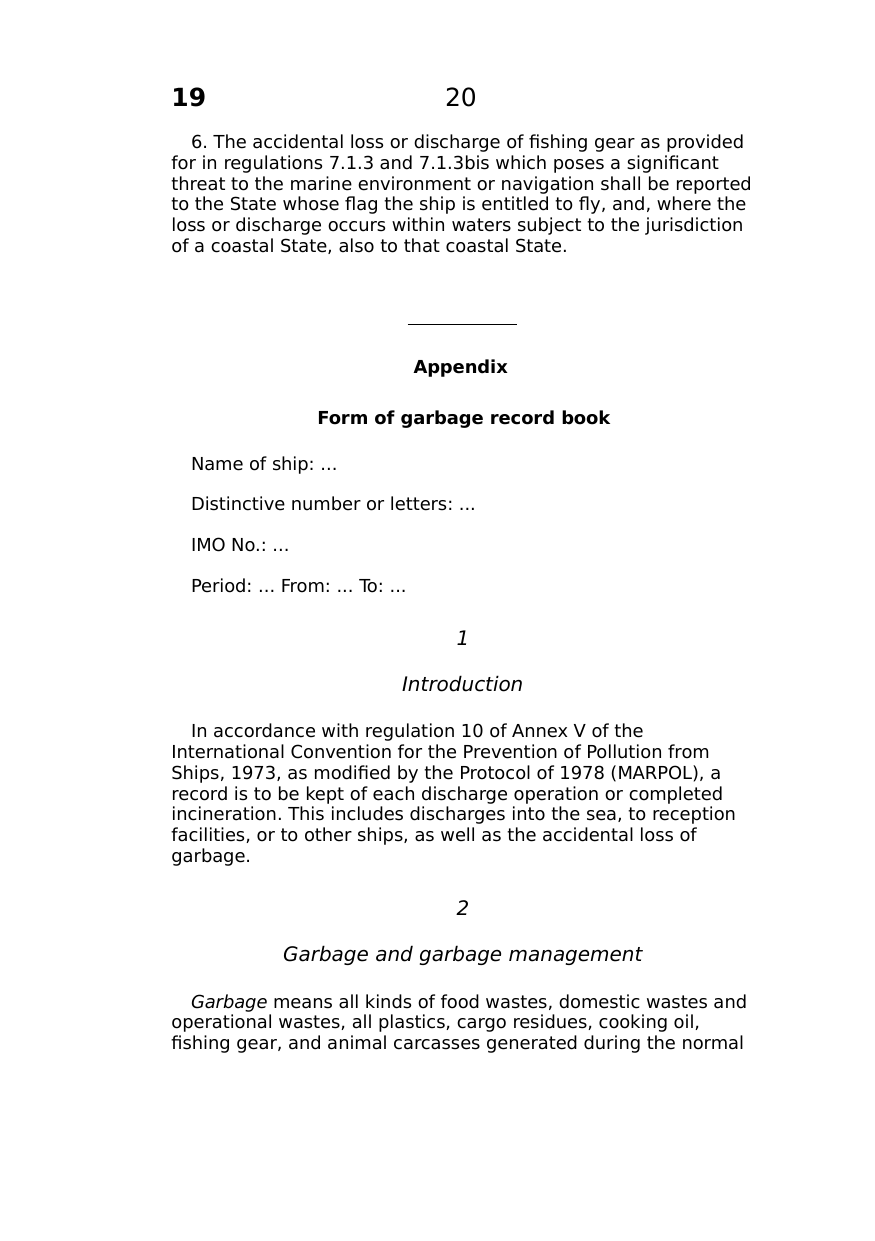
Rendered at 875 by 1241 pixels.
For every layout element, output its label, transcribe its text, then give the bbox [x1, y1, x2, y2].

text Distinctive number or letters: ... [171, 494, 756, 515]
text Name of ship: ... [171, 453, 756, 474]
text IMO No.: ... [171, 535, 756, 556]
subtitle 2 Garbage and garbage management [171, 896, 756, 966]
text Garbage means all kinds of food wastes, domestic wastes and operational wastes, all plastics, cargo residues, cooking oil, fishing gear, and animal carcasses generated during the normal [171, 991, 756, 1054]
subtitle Appendix [171, 357, 756, 378]
text 6. The accidental loss or discharge of fishing gear as provided for in regulations 7.1.3 and 7.1.3bis which poses a significant threat to the marine environment or navigation shall be reported to the State whose flag the ship is entitled to fly, and, where the loss or discharge occurs within waters subject to the jurisdiction of a coastal State, also to that coastal State. [171, 132, 756, 256]
subtitle Form of garbage record book [171, 408, 756, 428]
subtitle 1 Introduction [171, 626, 756, 696]
text In accordance with regulation 10 of Annex V of the International Convention for the Prevention of Pollution from Ships, 1973, as modified by the Protocol of 1978 (MARPOL), a record is to be kept of each discharge operation or completed incineration. This includes discharges into the sea, to reception facilities, or to other ships, as well as the accidental loss of garbage. [171, 721, 756, 866]
text Period: ... From: ... To: ... [171, 576, 756, 596]
